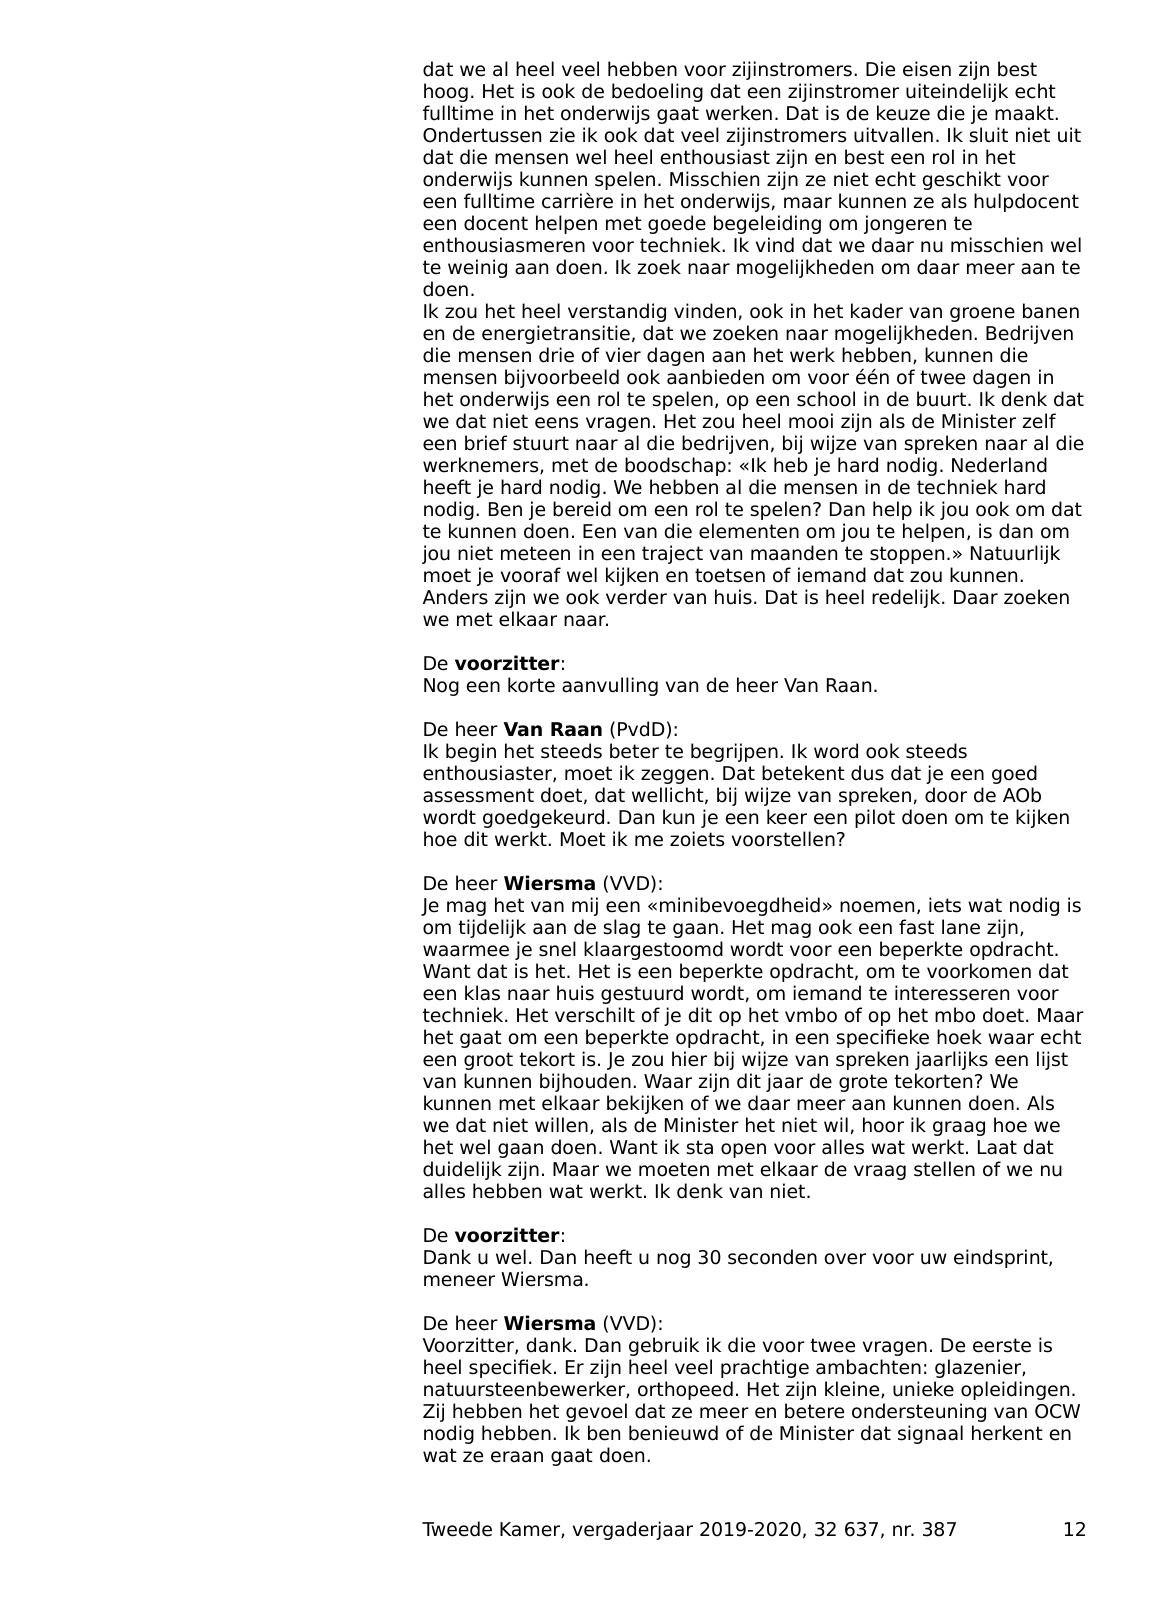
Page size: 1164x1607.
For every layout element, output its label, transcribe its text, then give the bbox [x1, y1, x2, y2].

text Dank u wel. Dan heeft u nog 30 seconden over voor uw eindsprint, meneer Wiersma. [422, 1247, 1087, 1291]
text De heer Wiersma (VVD): [422, 1313, 1087, 1335]
text De voorzitter: [422, 1225, 1087, 1247]
text Voorzitter, dank. Dan gebruik ik die voor twee vragen. De eerste is heel specifiek. Er zijn heel veel prachtige ambachten: glazenier, natuursteenbewerker, orthopeed. Het zijn kleine, unieke opleidingen. Zij hebben het gevoel dat ze meer en betere ondersteuning van OCW nodig hebben. Ik ben benieuwd of de Minister dat signaal herkent en wat ze eraan gaat doen. [422, 1335, 1087, 1467]
text De heer Van Raan (PvdD): [422, 719, 1087, 741]
text De voorzitter: [422, 653, 1087, 675]
text De heer Wiersma (VVD): [422, 873, 1087, 895]
text Ik begin het steeds beter te begrijpen. Ik word ook steeds enthousiaster, moet ik zeggen. Dat betekent dus dat je een goed assessment doet, dat wellicht, bij wijze van spreken, door de AOb wordt goedgekeurd. Dan kun je een keer een pilot doen om te kijken hoe dit werkt. Moet ik me zoiets voorstellen? [422, 741, 1087, 851]
text dat we al heel veel hebben voor zijinstromers. Die eisen zijn best hoog. Het is ook de bedoeling dat een zijinstromer uiteindelijk echt fulltime in het onderwijs gaat werken. Dat is de keuze die je maakt. Ondertussen zie ik ook dat veel zijinstromers uitvallen. Ik sluit niet uit dat die mensen wel heel enthousiast zijn en best een rol in het onderwijs kunnen spelen. Misschien zijn ze niet echt geschikt voor een fulltime carrière in het onderwijs, maar kunnen ze als hulpdocent een docent helpen met goede begeleiding om jongeren te enthousiasmeren voor techniek. Ik vind dat we daar nu misschien wel te weinig aan doen. Ik zoek naar mogelijkheden om daar meer aan te doen. [422, 59, 1087, 301]
text Je mag het van mij een «minibevoegdheid» noemen, iets wat nodig is om tijdelijk aan de slag te gaan. Het mag ook een fast lane zijn, waarmee je snel klaargestoomd wordt voor een beperkte opdracht. Want dat is het. Het is een beperkte opdracht, om te voorkomen dat een klas naar huis gestuurd wordt, om iemand te interesseren voor techniek. Het verschilt of je dit op het vmbo of op het mbo doet. Maar het gaat om een beperkte opdracht, in een specifieke hoek waar echt een groot tekort is. Je zou hier bij wijze van spreken jaarlijks een lijst van kunnen bijhouden. Waar zijn dit jaar de grote tekorten? We kunnen met elkaar bekijken of we daar meer aan kunnen doen. Als we dat niet willen, als de Minister het niet wil, hoor ik graag hoe we het wel gaan doen. Want ik sta open voor alles wat werkt. Laat dat duidelijk zijn. Maar we moeten met elkaar de vraag stellen of we nu alles hebben wat werkt. Ik denk van niet. [422, 895, 1087, 1203]
text Ik zou het heel verstandig vinden, ook in het kader van groene banen en de energietransitie, dat we zoeken naar mogelijkheden. Bedrijven die mensen drie of vier dagen aan het werk hebben, kunnen die mensen bijvoorbeeld ook aanbieden om voor één of twee dagen in het onderwijs een rol te spelen, op een school in de buurt. Ik denk dat we dat niet eens vragen. Het zou heel mooi zijn als de Minister zelf een brief stuurt naar al die bedrijven, bij wijze van spreken naar al die werknemers, met de boodschap: «Ik heb je hard nodig. Nederland heeft je hard nodig. We hebben al die mensen in de techniek hard nodig. Ben je bereid om een rol te spelen? Dan help ik jou ook om dat te kunnen doen. Een van die elementen om jou te helpen, is dan om jou niet meteen in een traject van maanden te stoppen.» Natuurlijk moet je vooraf wel kijken en toetsen of iemand dat zou kunnen. Anders zijn we ook verder van huis. Dat is heel redelijk. Daar zoeken we met elkaar naar. [422, 301, 1087, 631]
text Nog een korte aanvulling van de heer Van Raan. [422, 675, 1087, 697]
